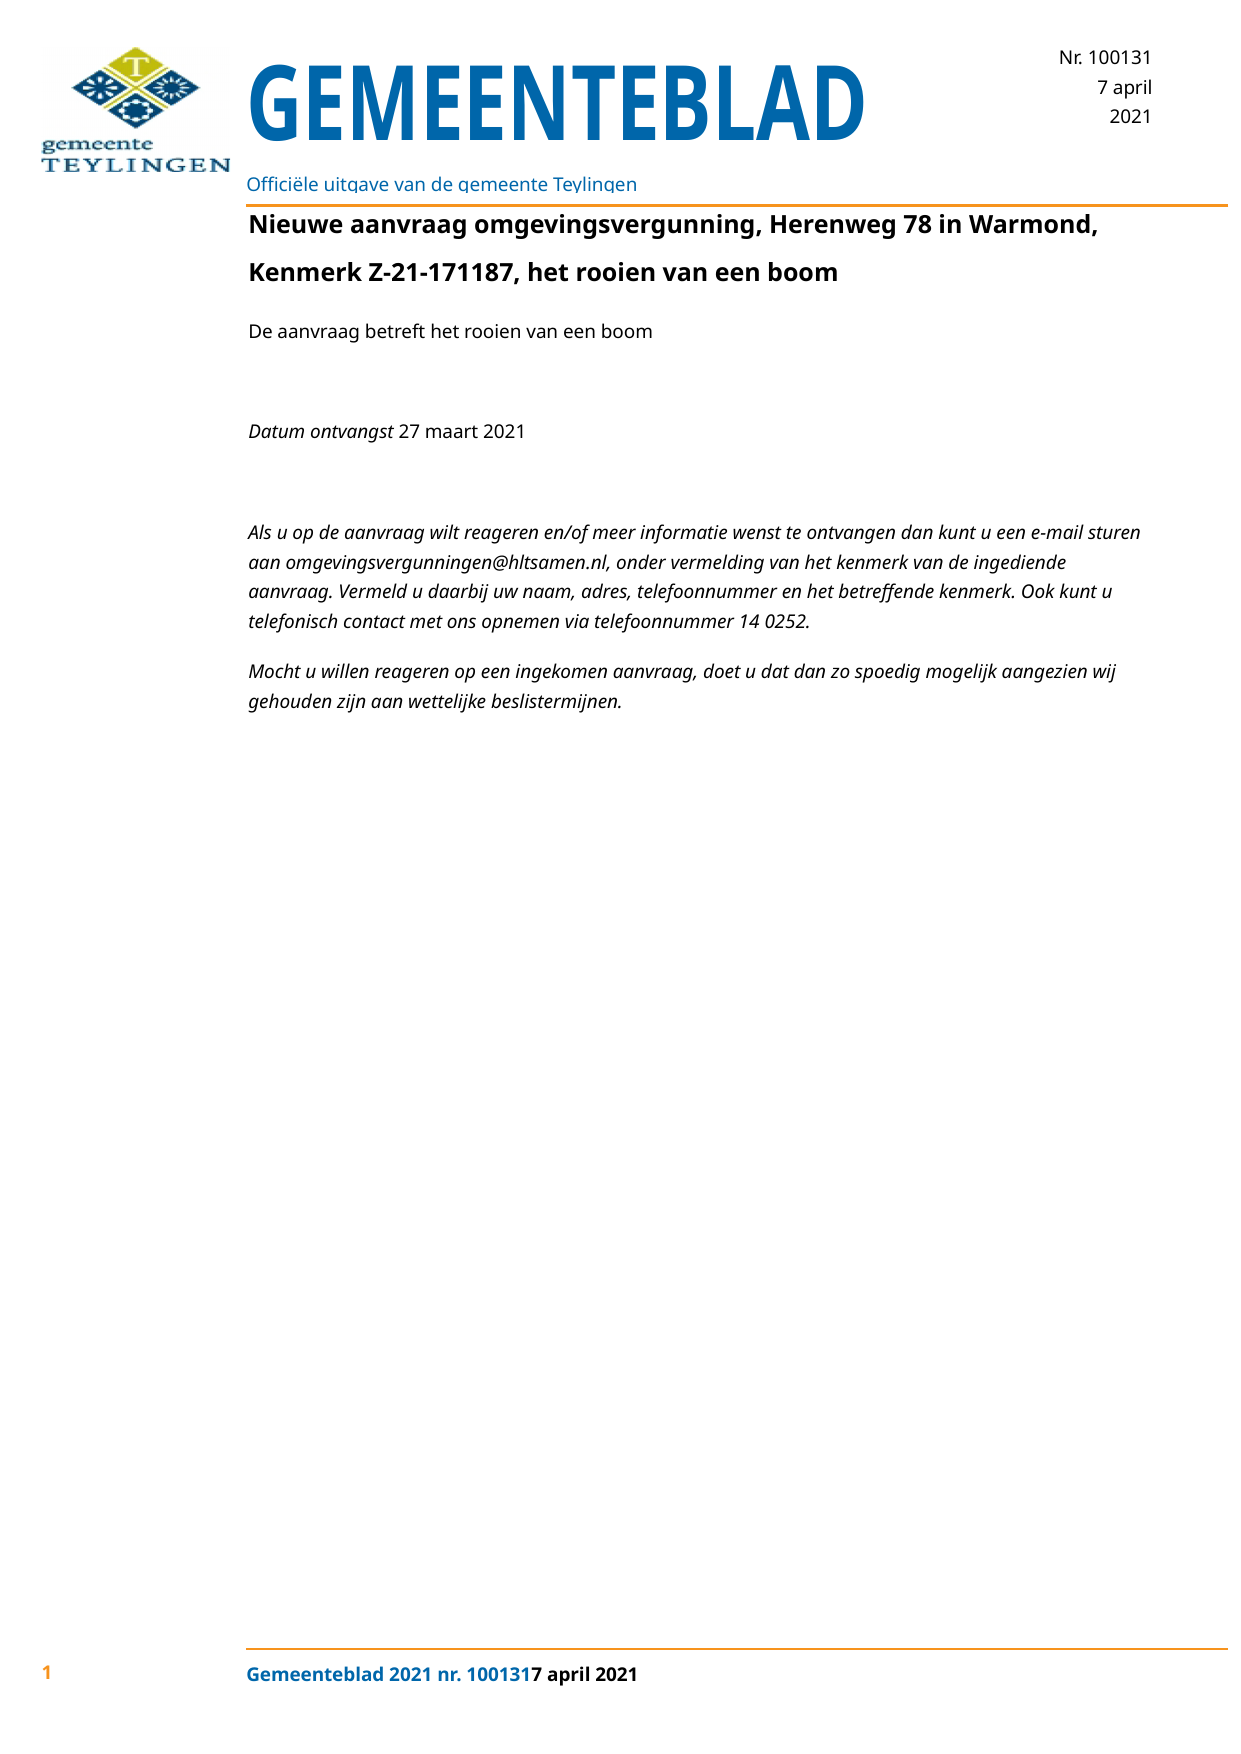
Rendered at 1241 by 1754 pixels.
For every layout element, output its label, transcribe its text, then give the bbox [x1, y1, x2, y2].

text Als u op de aanvraag wilt reageren en/of meer informatie wenst te ontvangen dan kunt u een e-mail sturen aan omgevingsvergunningen@hltsamen.nl, onder vermelding van het kenmerk van de ingediende aanvraag. Vermeld u daarbij uw naam, adres, telefoonnummer en het betreffende kenmerk. Ook kunt u telefonisch contact met ons opnemen via telefoonnummer 14 0252. [248, 519, 1152, 634]
text Nieuwe aanvraag omgevingsvergunning, Herenweg 78 in Warmond, Kenmerk Z-21-171187, het rooien van een boom [248, 207, 1152, 288]
text De aanvraag betreft het rooien van een boom [248, 318, 1152, 344]
picture [41, 47, 231, 172]
text Datum ontvangst 27 maart 2021 [248, 419, 1152, 444]
text Mocht u willen reageren op een ingekomen aanvraag, doet u dat dan zo spoedig mogelijk aangezien wij gehouden zijn aan wettelijke beslistermijnen. [248, 659, 1152, 714]
